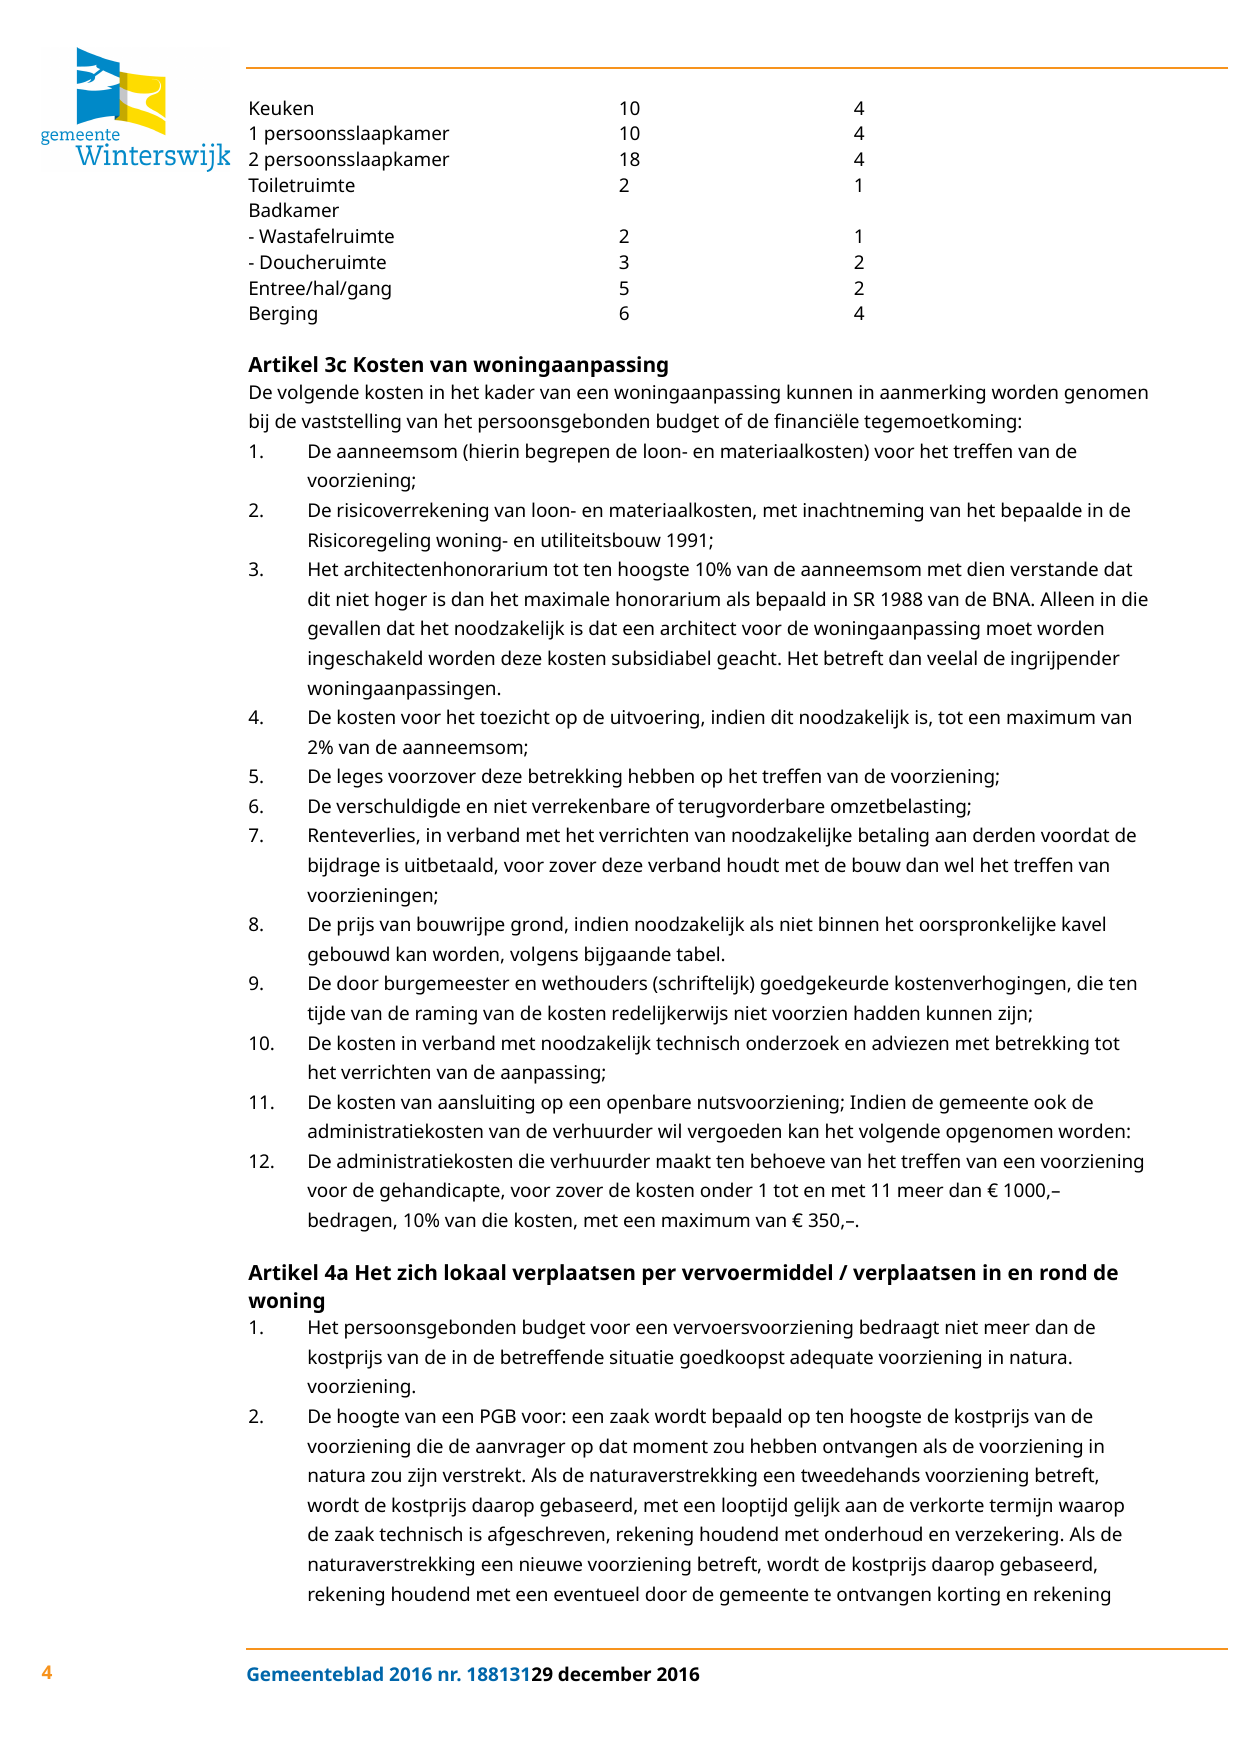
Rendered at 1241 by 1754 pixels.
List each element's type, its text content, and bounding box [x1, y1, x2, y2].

list Het architectenhonorarium tot ten hoogste 10% van de aanneemsom met dien verstande dat dit niet hoger is dan het maximale honorarium als bepaald in SR 1988 van de BNA. Alleen in die gevallen dat het noodzakelijk is dat een architect voor de woningaanpassing moet worden ingeschakeld worden deze kosten subsidiabel geacht. Het betreft dan veelal de ingrijpender woningaanpassingen. [248, 556, 1152, 700]
list De prijs van bouwrijpe grond, indien noodzakelijk als niet binnen het oorspronkelijke kavel gebouwd kan worden, volgens bijgaande tabel. [248, 911, 1152, 967]
table_cell 18 [619, 146, 853, 172]
text De volgende kosten in het kader van een woningaanpassing kunnen in aanmerking worden genomen bij de vaststelling van het persoonsgebonden budget of de financiële tegemoetkoming: [248, 379, 1152, 434]
table_cell Keuken [248, 95, 618, 121]
table_cell 10 [619, 121, 853, 146]
text Artikel 4a Het zich lokaal verplaatsen per vervoermiddel / verplaatsen in en rond de woning [248, 1258, 1152, 1314]
list De leges voorzover deze betrekking hebben op het treffen van de voorziening; [248, 763, 1152, 789]
table_cell Badkamer [248, 198, 618, 223]
list Het persoonsgebonden budget voor een vervoersvoorziening bedraagt niet meer dan de kostprijs van de in de betreffende situatie goedkoopst adequate voorziening in natura. voorziening. [248, 1314, 1152, 1399]
list De verschuldigde en niet verrekenbare of terugvorderbare omzetbelasting; [248, 793, 1152, 819]
list De risicoverrekening van loon- en materiaalkosten, met inachtneming van het bepaalde in de Risicoregeling woning- en utiliteitsbouw 1991; [248, 497, 1152, 552]
table_cell 1 [854, 224, 1152, 249]
list De aanneemsom (hierin begrepen de loon- en materiaalkosten) voor het treffen van de voorziening; [248, 438, 1152, 493]
table_cell 5 [619, 275, 853, 301]
table_cell 2 [619, 224, 853, 249]
table_cell 1 persoonsslaapkamer [248, 121, 618, 146]
picture [225, 153, 231, 162]
table_cell 4 [854, 301, 1152, 326]
table_cell [854, 198, 1152, 223]
table_cell 4 [854, 146, 1152, 172]
table_cell Berging [248, 301, 618, 326]
table_cell 10 [619, 95, 853, 121]
list Renteverlies, in verband met het verrichten van noodzakelijke betaling aan derden voordat de bijdrage is uitbetaald, voor zover deze verband houdt met de bouw dan wel het treffen van voorzieningen; [248, 823, 1152, 907]
table_cell - Doucheruimte [248, 249, 618, 275]
table_cell 3 [619, 249, 853, 275]
picture [41, 47, 231, 172]
table_cell Entree/hal/gang [248, 275, 618, 301]
table_cell - Wastafelruimte [248, 224, 618, 249]
list De door burgemeester en wethouders (schriftelijk) goedgekeurde kostenverhogingen, die ten tijde van de raming van de kosten redelijkerwijs niet voorzien hadden kunnen zijn; [248, 971, 1152, 1026]
table_cell 2 [854, 275, 1152, 301]
list De administratiekosten die verhuurder maakt ten behoeve van het treffen van een voorziening voor de gehandicapte, voor zover de kosten onder 1 tot en met 11 meer dan € 1000,– bedragen, 10% van die kosten, met een maximum van € 350,–. [248, 1148, 1152, 1233]
table_cell Toiletruimte [248, 172, 618, 198]
table_cell [619, 198, 853, 223]
list De kosten in verband met noodzakelijk technisch onderzoek en adviezen met betrekking tot het verrichten van de aanpassing; [248, 1030, 1152, 1085]
table_cell 2 [854, 249, 1152, 275]
table_cell 1 [854, 172, 1152, 198]
list De kosten voor het toezicht op de uitvoering, indien dit noodzakelijk is, tot een maximum van 2% van de aanneemsom; [248, 704, 1152, 759]
list De hoogte van een PGB voor: een zaak wordt bepaald op ten hoogste de kostprijs van de voorziening die de aanvrager op dat moment zou hebben ontvangen als de voorziening in natura zou zijn verstrekt. Als de naturaverstrekking een tweedehands voorziening betreft, wordt de kostprijs daarop gebaseerd, met een looptijd gelijk aan de verkorte termijn waarop de zaak technisch is afgeschreven, rekening houdend met onderhoud en verzekering. Als de naturaverstrekking een nieuwe voorziening betreft, wordt de kostprijs daarop gebaseerd, rekening houdend met een eventueel door de gemeente te ontvangen korting en rekening [248, 1403, 1152, 1606]
table_cell 4 [854, 121, 1152, 146]
list De kosten van aansluiting op een openbare nutsvoorziening; Indien de gemeente ook de administratiekosten van de verhuurder wil vergoeden kan het volgende opgenomen worden: [248, 1089, 1152, 1144]
table_cell 2 [619, 172, 853, 198]
table_cell 4 [854, 95, 1152, 121]
table_cell 2 persoonsslaapkamer [248, 146, 618, 172]
table_cell 6 [619, 301, 853, 326]
text Artikel 3c Kosten van woningaanpassing [248, 350, 1152, 379]
